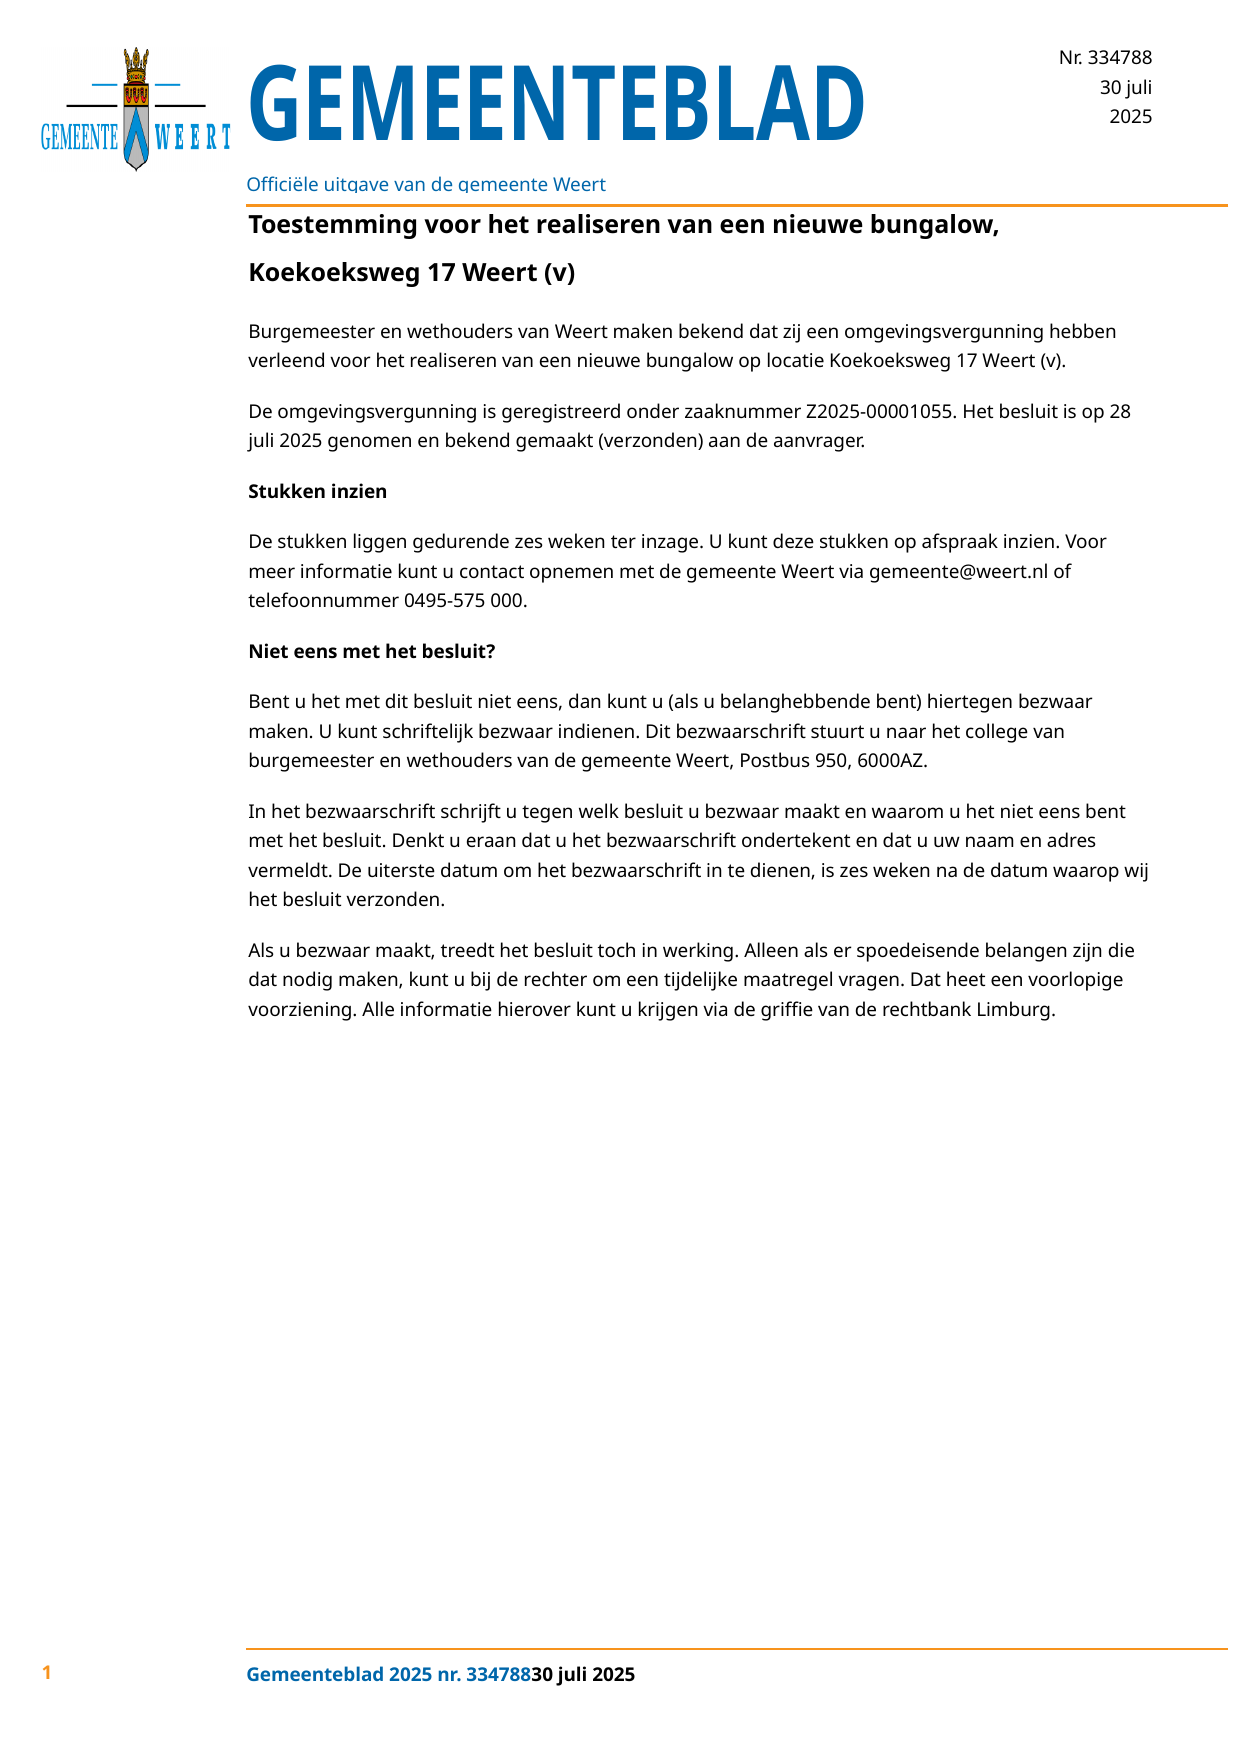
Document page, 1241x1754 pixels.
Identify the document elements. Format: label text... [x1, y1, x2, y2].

text Stukken inzien [248, 478, 1152, 504]
text Als u bezwaar maakt, treedt het besluit toch in werking. Alleen als er spoedeisende belangen zijn die dat nodig maken, kunt u bij de rechter om een tijdelijke maatregel vragen. Dat heet een voorlopige voorziening. Alle informatie hierover kunt u krijgen via de griffie van de rechtbank Limburg. [248, 937, 1152, 1022]
text In het bezwaarschrift schrijft u tegen welk besluit u bezwaar maakt en waarom u het niet eens bent met het besluit. Denkt u eraan dat u het bezwaarschrift ondertekent en dat u uw naam en adres vermeldt. De uiterste datum om het bezwaarschrift in te dienen, is zes weken na de datum waarop wij het besluit verzonden. [248, 798, 1152, 912]
picture [41, 47, 231, 172]
text Toestemming voor het realiseren van een nieuwe bungalow, Koekoeksweg 17 Weert (v) [248, 207, 1152, 288]
text Niet eens met het besluit? [248, 638, 1152, 664]
text Bent u het met dit besluit niet eens, dan kunt u (als u belanghebbende bent) hiertegen bezwaar maken. U kunt schriftelijk bezwaar indienen. Dit bezwaarschrift stuurt u naar het college van burgemeester en wethouders van de gemeente Weert, Postbus 950, 6000AZ. [248, 688, 1152, 773]
text De stukken liggen gedurende zes weken ter inzage. U kunt deze stukken op afspraak inzien. Voor meer informatie kunt u contact opnemen met de gemeente Weert via gemeente@weert.nl of telefoonnummer 0495-575 000. [248, 528, 1152, 613]
text De omgevingsvergunning is geregistreerd onder zaaknummer Z2025-00001055. Het besluit is op 28 juli 2025 genomen en bekend gemaakt (verzonden) aan de aanvrager. [248, 398, 1152, 453]
text Burgemeester en wethouders van Weert maken bekend dat zij een omgevingsvergunning hebben verleend voor het realiseren van een nieuwe bungalow op locatie Koekoeksweg 17 Weert (v). [248, 318, 1152, 373]
